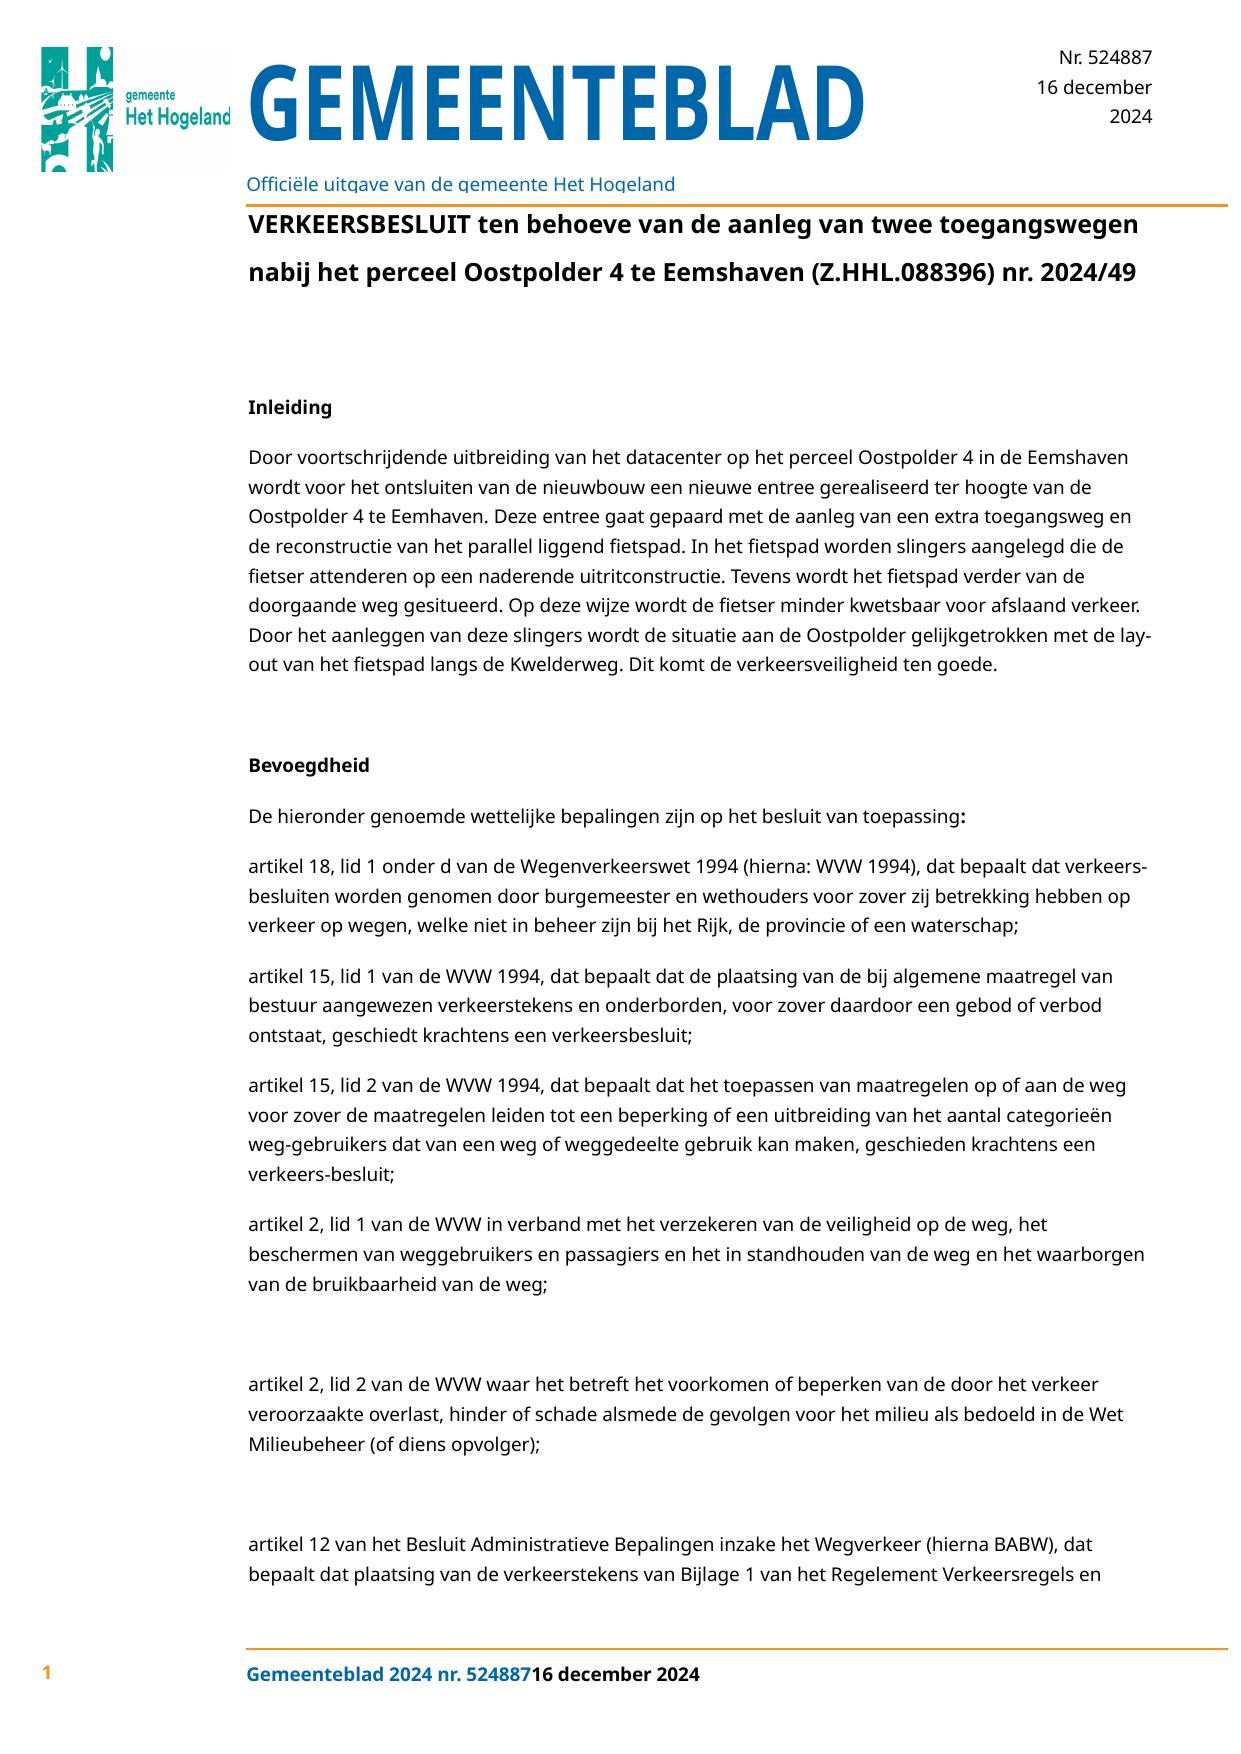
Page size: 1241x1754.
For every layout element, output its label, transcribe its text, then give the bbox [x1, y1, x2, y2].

text artikel 2, lid 2 van de WVW waar het betreft het voorkomen of beperken van de door het verkeer veroorzaakte overlast, hinder of schade alsmede de gevolgen voor het milieu als bedoeld in de Wet Milieubeheer (of diens opvolger); [248, 1372, 1152, 1456]
text VERKEERSBESLUIT ten behoeve van de aanleg van twee toegangswegen nabij het perceel Oostpolder 4 te Eemshaven (Z.HHL.088396) nr. 2024/49 [248, 207, 1152, 288]
text De hieronder genoemde wettelijke bepalingen zijn op het besluit van toepassing: [248, 803, 1152, 828]
text artikel 18, lid 1 onder d van de Wegenverkeerswet 1994 (hierna: WVW 1994), dat bepaalt dat verkeers-besluiten worden genomen door burgemeester en wethouders voor zover zij betrekking hebben op verkeer op wegen, welke niet in beheer zijn bij het Rijk, de provincie of een waterschap; [248, 853, 1152, 938]
picture [41, 47, 231, 172]
text artikel 15, lid 2 van de WVW 1994, dat bepaalt dat het toepassen van maatregelen op of aan de weg voor zover de maatregelen leiden tot een beperking of een uitbreiding van het aantal categorieën weg-gebruikers dat van een weg of weggedeelte gebruik kan maken, geschieden krachtens een verkeers-besluit; [248, 1072, 1152, 1187]
text Door voortschrijdende uitbreiding van het datacenter op het perceel Oostpolder 4 in de Eemshaven wordt voor het ontsluiten van de nieuwbouw een nieuwe entree gerealiseerd ter hoogte van de Oostpolder 4 te Eemhaven. Deze entree gaat gepaard met de aanleg van een extra toegangsweg en de reconstructie van het parallel liggend fietspad. In het fietspad worden slingers aangelegd die de fietser attenderen op een naderende uitritconstructie. Tevens wordt het fietspad verder van de doorgaande weg gesitueerd. Op deze wijze wordt de fietser minder kwetsbaar voor afslaand verkeer. Door het aanleggen van deze slingers wordt de situatie aan de Oostpolder gelijkgetrokken met de lay-out van het fietspad langs de Kwelderweg. Dit komt de verkeersveiligheid ten goede. [248, 444, 1152, 677]
text artikel 15, lid 1 van de WVW 1994, dat bepaalt dat de plaatsing van de bij algemene maatregel van bestuur aangewezen verkeerstekens en onderborden, voor zover daardoor een gebod of verbod ontstaat, geschiedt krachtens een verkeersbesluit; [248, 963, 1152, 1048]
text Inleiding [248, 394, 1152, 420]
text Bevoegdheid [248, 752, 1152, 778]
text artikel 2, lid 1 van de WVW in verband met het verzekeren van de veiligheid op de weg, het beschermen van weggebruikers en passagiers en het in standhouden van de weg en het waarborgen van de bruikbaarheid van de weg; [248, 1212, 1152, 1296]
text artikel 12 van het Besluit Administratieve Bepalingen inzake het Wegverkeer (hierna BABW), dat bepaalt dat plaatsing van de verkeerstekens van Bijlage 1 van het Regelement Verkeersregels en [248, 1532, 1152, 1587]
